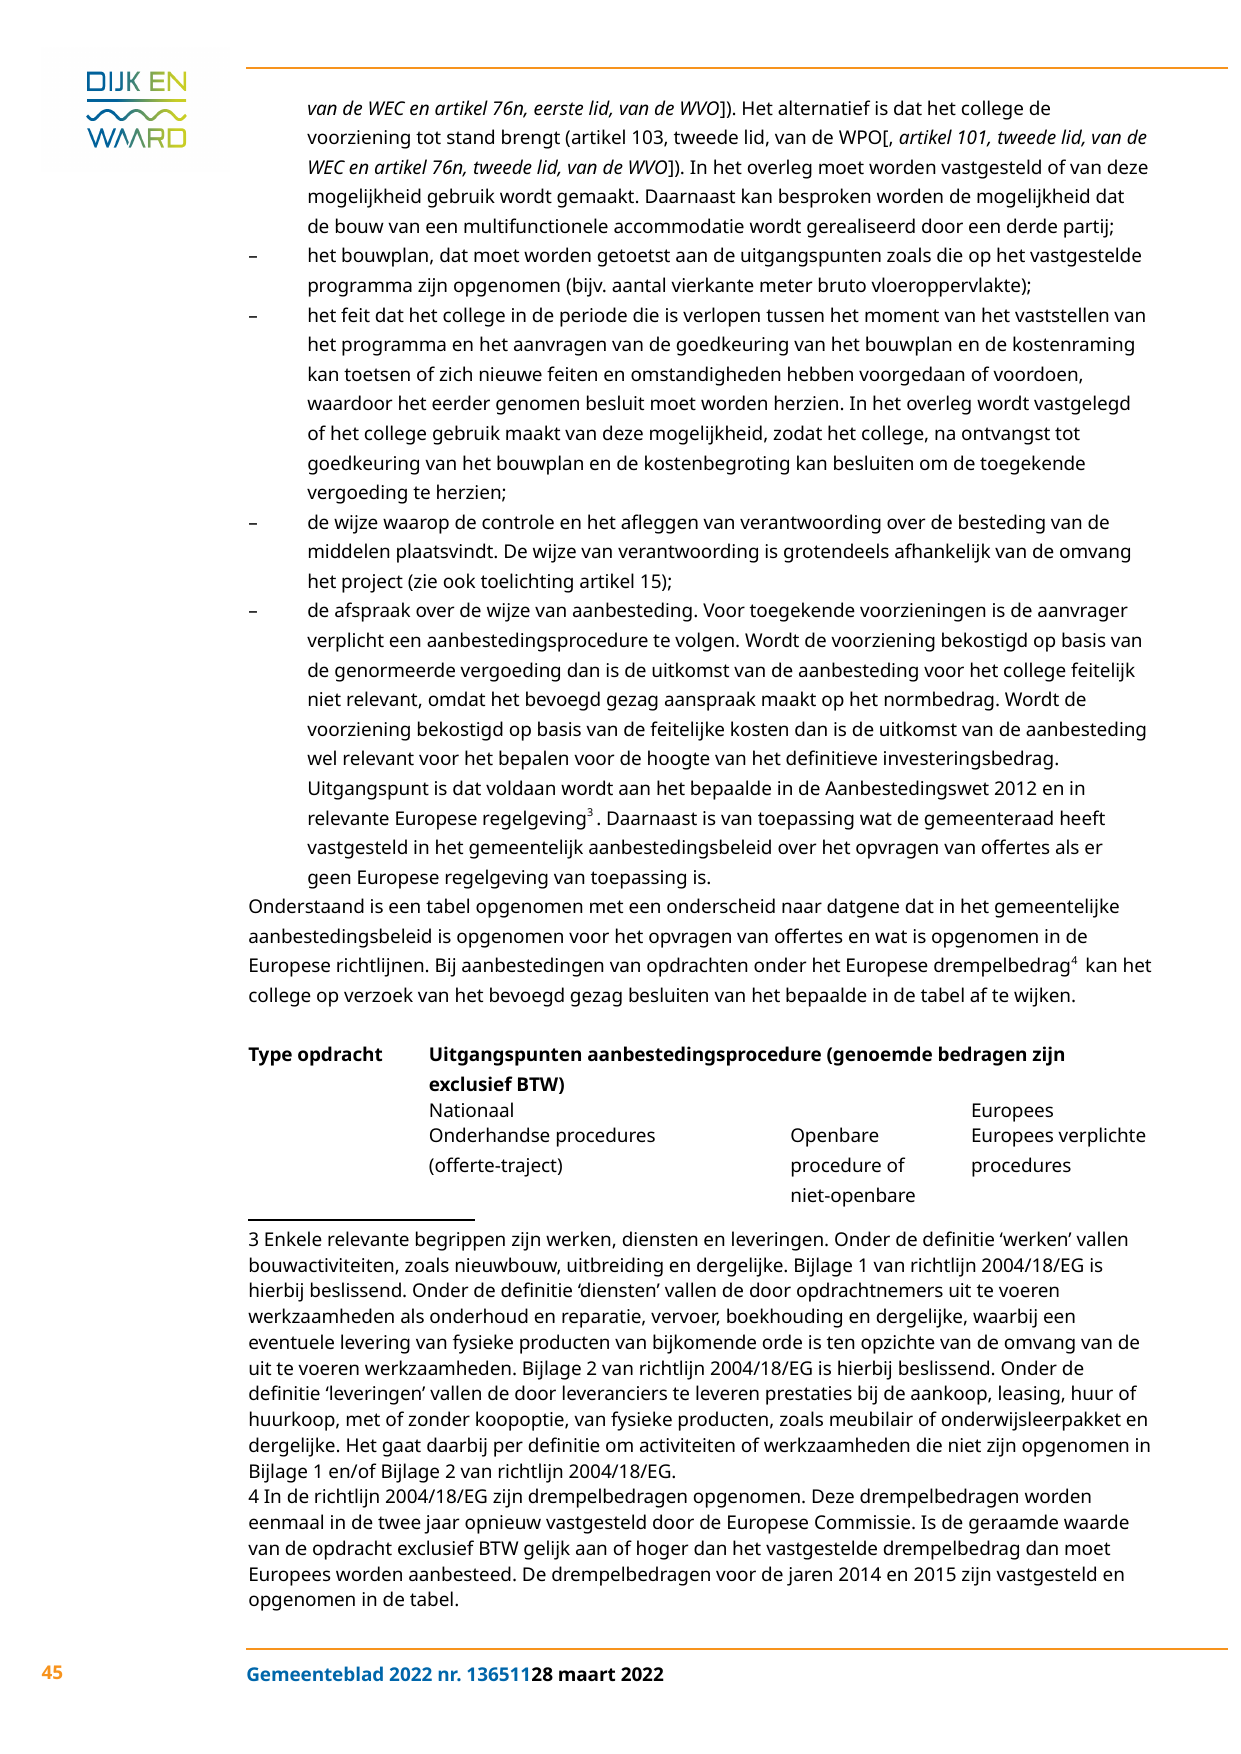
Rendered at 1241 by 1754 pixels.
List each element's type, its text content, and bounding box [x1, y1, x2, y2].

list het feit dat het college in de periode die is verlopen tussen het moment van het vaststellen van het programma en het aanvragen van de goedkeuring van het bouwplan en de kostenraming kan toetsen of zich nieuwe feiten en omstandigheden hebben voorgedaan of voordoen, waardoor het eerder genomen besluit moet worden herzien. In het overleg wordt vastgelegd of het college gebruik maakt van deze mogelijkheid, zodat het college, na ontvangst tot goedkeuring van het bouwplan en de kostenbegroting kan besluiten om de toegekende vergoeding te herzien; [248, 302, 1152, 505]
text In de richtlijn 2004/18/EG zijn drempelbedragen opgenomen. Deze drempelbedragen worden eenmaal in de twee jaar opnieuw vastgesteld door de Europese Commissie. Is de geraamde waarde van de opdracht exclusief BTW gelijk aan of hoger dan het vastgestelde drempelbedrag dan moet Europees worden aanbesteed. De drempelbedragen voor de jaren 2014 en 2015 zijn vastgesteld en opgenomen in de tabel. [248, 1483, 1152, 1612]
table_cell Europees [971, 1097, 1152, 1123]
table_cell [248, 1097, 429, 1123]
picture [41, 47, 231, 172]
list de afspraak over de wijze van aanbesteding. Voor toegekende voorzieningen is de aanvrager verplicht een aanbestedingsprocedure te volgen. Wordt de voorziening bekostigd op basis van de genormeerde vergoeding dan is de uitkomst van de aanbesteding voor het college feitelijk niet relevant, omdat het bevoegd gezag aanspraak maakt op het normbedrag. Wordt de voorziening bekostigd op basis van de feitelijke kosten dan is de uitkomst van de aanbesteding wel relevant voor het bepalen voor de hoogte van het definitieve investeringsbedrag. Uitgangspunt is dat voldaan wordt aan het bepaalde in de Aanbestedingswet 2012 en in relevante Europese regelgeving. Daarnaast is van toepassing wat de gemeenteraad heeft vastgesteld in het gemeentelijk aanbestedingsbeleid over het opvragen van offertes als er geen Europese regelgeving van toepassing is. [248, 598, 1152, 890]
table_header Type opdracht [248, 1042, 429, 1097]
list van de WEC en artikel 76n, eerste lid, van de WVO]). Het alternatief is dat het college de voorziening tot stand brengt (artikel 103, tweede lid, van de WPO[, artikel 101, tweede lid, van de WEC en artikel 76n, tweede lid, van de WVO]). In het overleg moet worden vastgesteld of van deze mogelijkheid gebruik wordt gemaakt. Daarnaast kan besproken worden de mogelijkheid dat de bouw van een multifunctionele accommodatie wordt gerealiseerd door een derde partij; [248, 95, 1152, 239]
table_header Uitgangspunten aanbestedingsprocedure (genoemde bedragen zijn exclusief BTW) [429, 1042, 1152, 1097]
table_cell Nationaal [429, 1097, 971, 1123]
list Enkele relevante begrippen zijn werken, diensten en leveringen. Onder de definitie ‘werken’ vallen bouwactiviteiten, zoals nieuwbouw, uitbreiding en dergelijke. Bijlage 1 van richtlijn 2004/18/EG is hierbij beslissend. Onder de definitie ‘diensten’ vallen de door opdrachtnemers uit te voeren werkzaamheden als onderhoud en reparatie, vervoer, boekhouding en dergelijke, waarbij een eventuele levering van fysieke producten van bijkomende orde is ten opzichte van de omvang van de uit te voeren werkzaamheden. Bijlage 2 van richtlijn 2004/18/EG is hierbij beslissend. Onder de definitie ‘leveringen’ vallen de door leveranciers te leveren prestaties bij de aankoop, leasing, huur of huurkoop, met of zonder koopoptie, van fysieke producten, zoals meubilair of onderwijsleerpakket en dergelijke. Het gaat daarbij per definitie om activiteiten of werkzaamheden die niet zijn opgenomen in Bijlage 1 en/of Bijlage 2 van richtlijn 2004/18/EG. [248, 1226, 1152, 1483]
table_cell Onderhandse procedures (offerte-traject) [429, 1123, 790, 1207]
text Onderstaand is een tabel opgenomen met een onderscheid naar datgene dat in het gemeentelijke aanbestedingsbeleid is opgenomen voor het opvragen van offertes en wat is opgenomen in de Europese richtlijnen. Bij aanbestedingen van opdrachten onder het Europese drempelbedrag kan het college op verzoek van het bevoegd gezag besluiten van het bepaalde in de tabel af te wijken. [248, 893, 1152, 1008]
table_cell Europees verplichte procedures [971, 1123, 1152, 1207]
table_cell Openbare procedure of niet-openbare [790, 1123, 971, 1207]
list het bouwplan, dat moet worden getoetst aan de uitgangspunten zoals die op het vastgestelde programma zijn opgenomen (bijv. aantal vierkante meter bruto vloeroppervlakte); [248, 243, 1152, 298]
table_cell [248, 1123, 429, 1207]
list de wijze waarop de controle en het afleggen van verantwoording over de besteding van de middelen plaatsvindt. De wijze van verantwoording is grotendeels afhankelijk van de omvang het project (zie ook toelichting artikel 15); [248, 509, 1152, 594]
